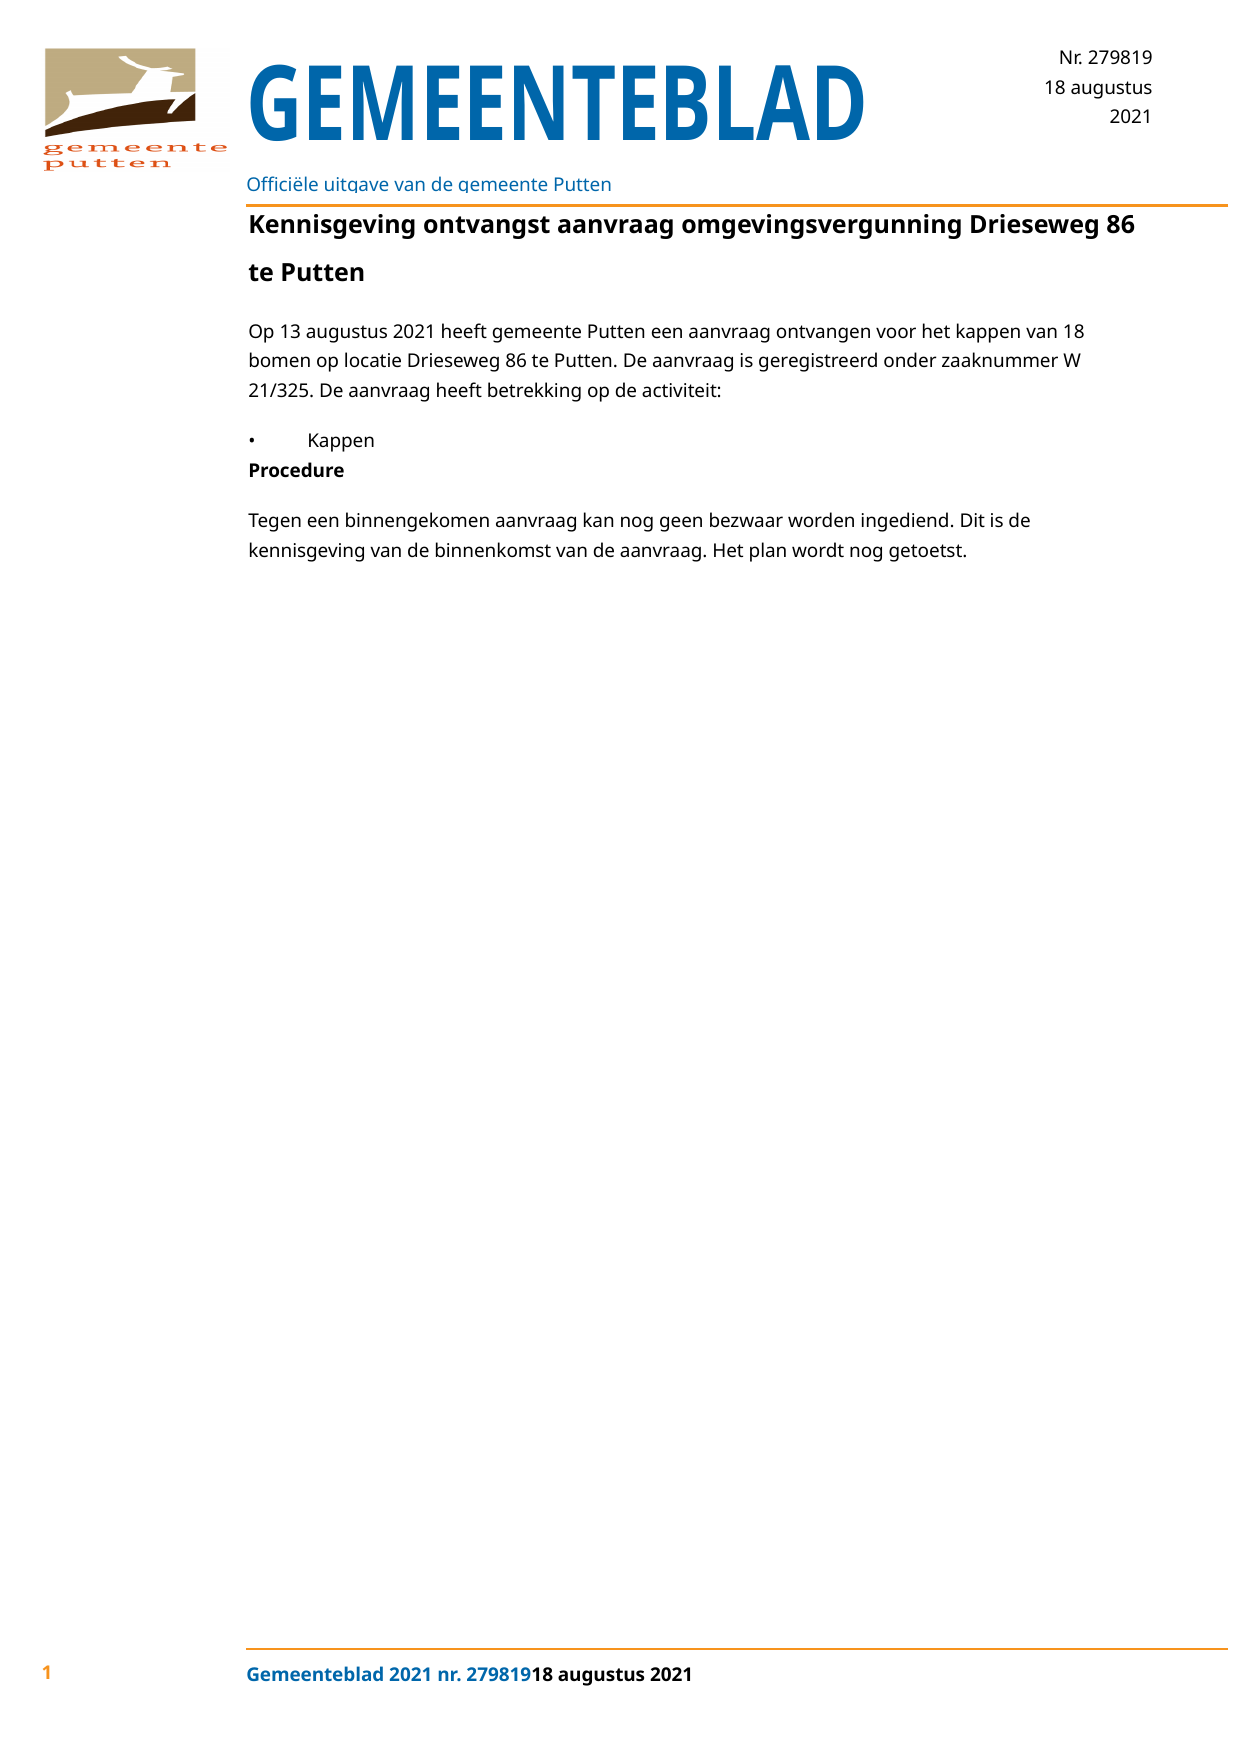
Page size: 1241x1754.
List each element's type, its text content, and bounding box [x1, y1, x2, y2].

list Kappen [248, 427, 1152, 453]
picture [41, 47, 231, 172]
text Tegen een binnengekomen aanvraag kan nog geen bezwaar worden ingediend. Dit is de kennisgeving van de binnenkomst van de aanvraag. Het plan wordt nog getoetst. [248, 507, 1152, 563]
text Kennisgeving ontvangst aanvraag omgevingsvergunning Drieseweg 86 te Putten [248, 207, 1152, 288]
text Op 13 augustus 2021 heeft gemeente Putten een aanvraag ontvangen voor het kappen van 18 bomen op locatie Drieseweg 86 te Putten. De aanvraag is geregistreerd onder zaaknummer W 21/325. De aanvraag heeft betrekking op de activiteit: [248, 318, 1152, 403]
text Procedure [248, 457, 1152, 483]
